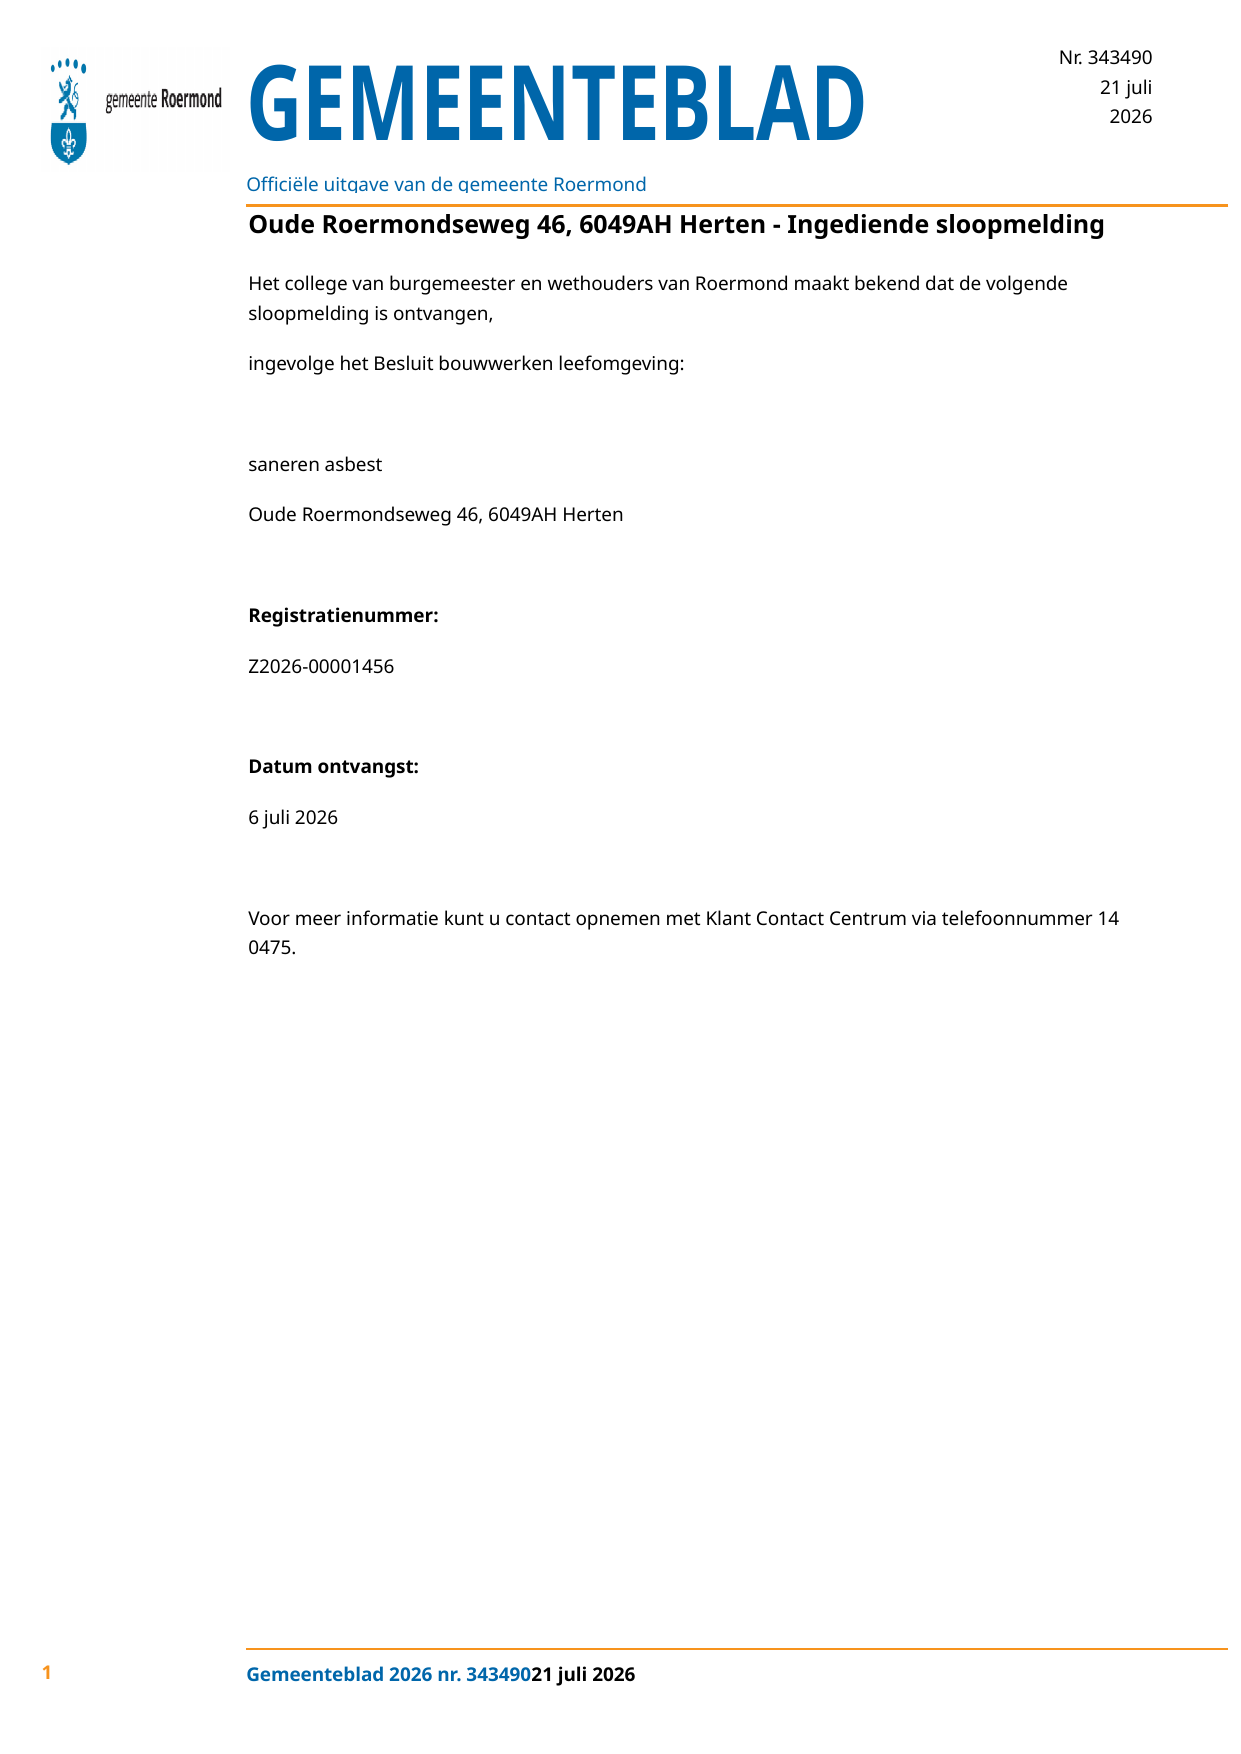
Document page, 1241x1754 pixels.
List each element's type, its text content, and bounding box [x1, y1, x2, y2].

picture [41, 47, 231, 172]
text Datum ontvangst: [248, 754, 1152, 779]
text Z2026-00001456 [248, 653, 1152, 678]
text Het college van burgemeester en wethouders van Roermond maakt bekend dat de volgende sloopmelding is ontvangen, [248, 270, 1152, 326]
text Voor meer informatie kunt u contact opnemen met Klant Contact Centrum via telefoonnummer 14 0475. [248, 905, 1152, 960]
text saneren asbest [248, 451, 1152, 477]
text Oude Roermondseweg 46, 6049AH Herten [248, 502, 1152, 527]
text ingevolge het Besluit bouwwerken leefomgeving: [248, 350, 1152, 376]
text Registratienummer: [248, 602, 1152, 628]
text 6 juli 2026 [248, 804, 1152, 830]
text Oude Roermondseweg 46, 6049AH Herten - Ingediende sloopmelding [248, 207, 1152, 241]
